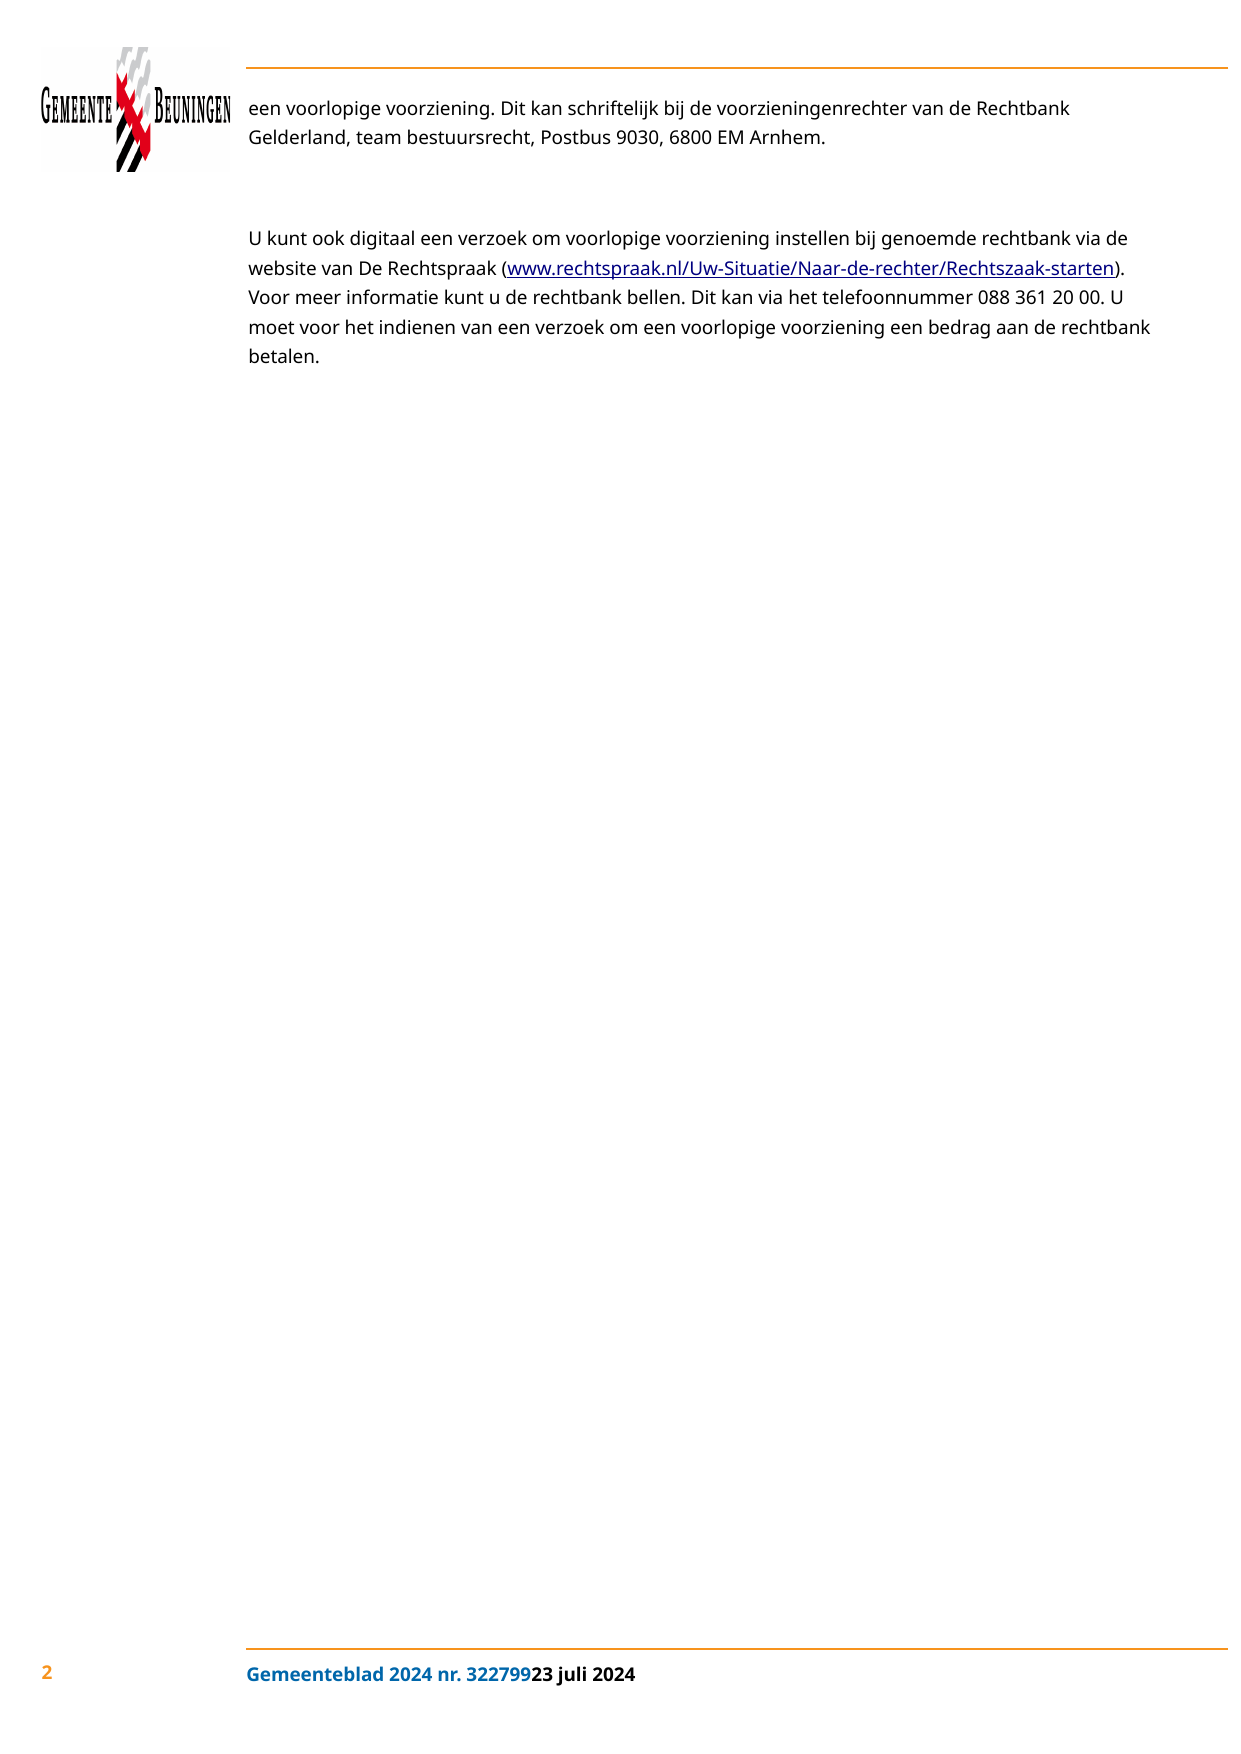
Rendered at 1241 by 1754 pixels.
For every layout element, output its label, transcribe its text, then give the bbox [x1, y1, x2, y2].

text een voorlopige voorziening. Dit kan schriftelijk bij de voorzieningenrechter van de Rechtbank Gelderland, team bestuursrecht, Postbus 9030, 6800 EM Arnhem. [248, 95, 1152, 150]
text U kunt ook digitaal een verzoek om voorlopige voorziening instellen bij genoemde rechtbank via de website van De Rechtspraak (www.rechtspraak.nl/Uw-Situatie/Naar-de-rechter/Rechtszaak-starten). Voor meer informatie kunt u de rechtbank bellen. Dit kan via het telefoonnummer 088 361 20 00. U moet voor het indienen van een verzoek om een voorlopige voorziening een bedrag aan de rechtbank betalen. [248, 225, 1152, 369]
picture [41, 47, 231, 172]
